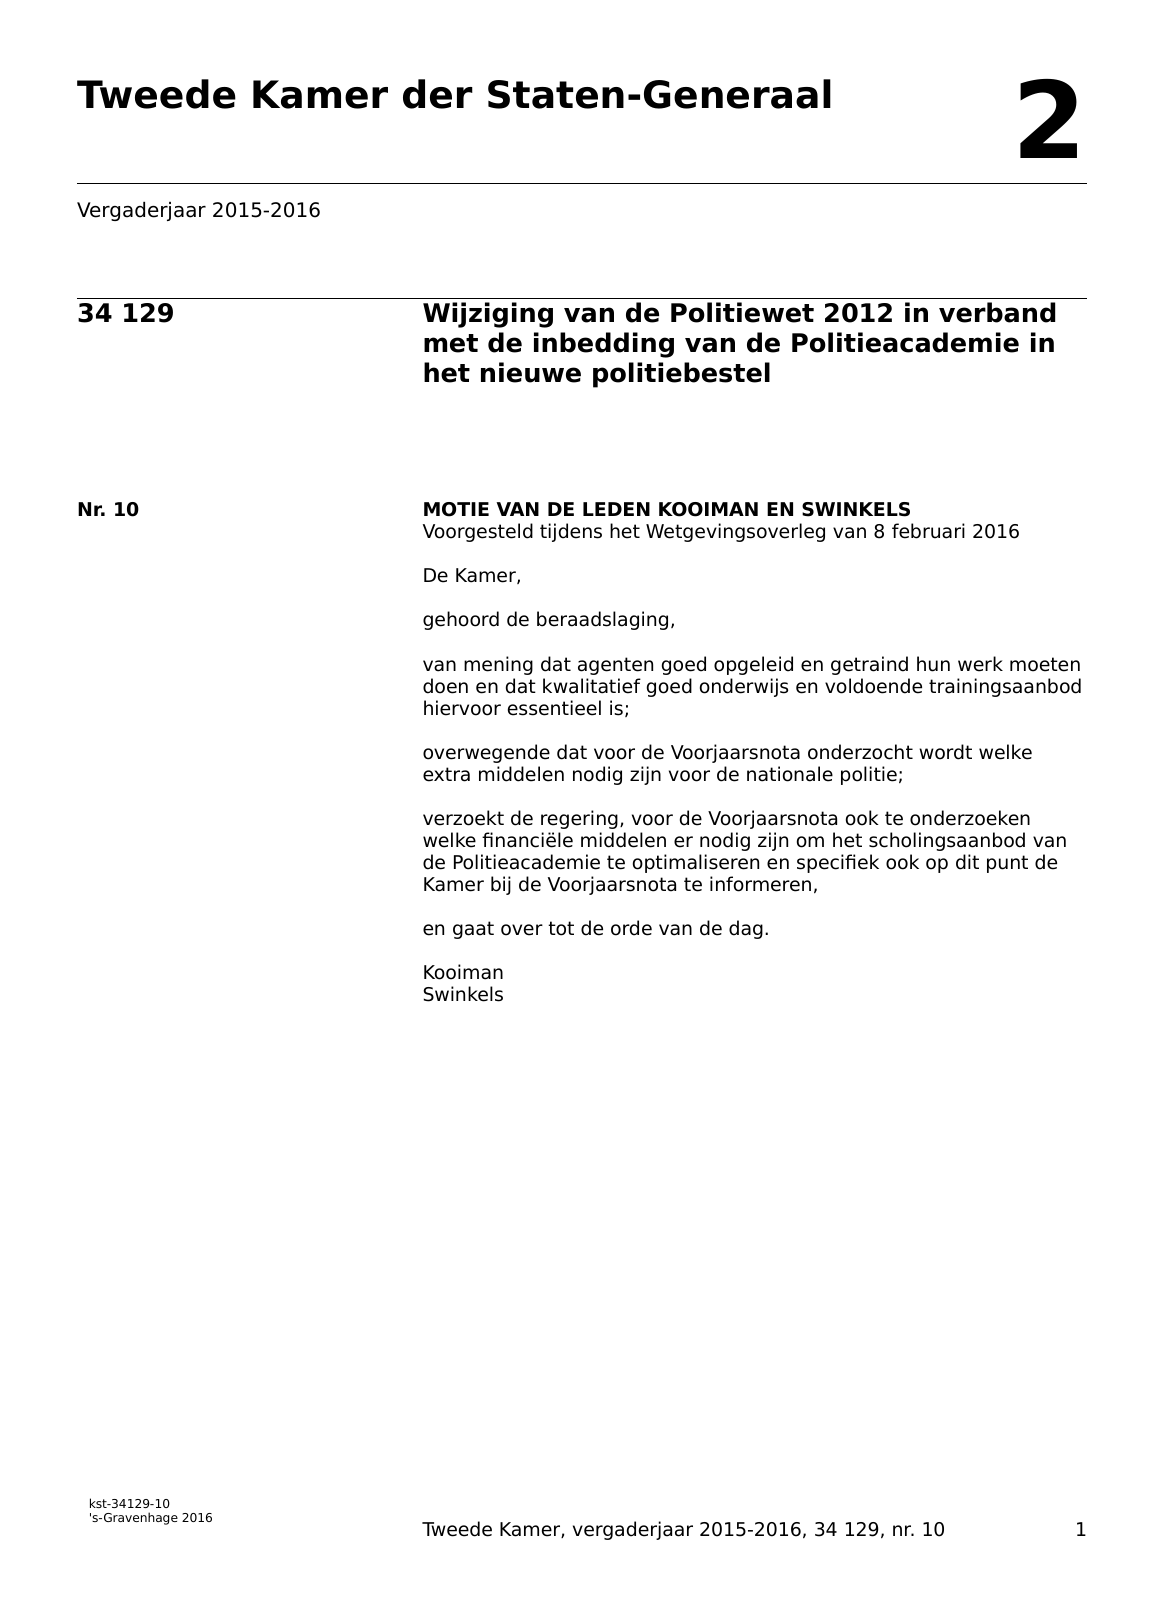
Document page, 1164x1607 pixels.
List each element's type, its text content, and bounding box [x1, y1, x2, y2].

text Voorgesteld tijdens het Wetgevingsoverleg van 8 februari 2016 [422, 521, 1087, 543]
text Kooiman [422, 962, 1087, 984]
subtitle 34 129 Wijziging van de Politiewet 2012 in verband met de inbedding van de Politieacademie in het nieuwe politiebestel [77, 299, 1087, 388]
text van mening dat agenten goed opgeleid en getraind hun werk moeten doen en dat kwalitatief goed onderwijs en voldoende trainingsaanbod hiervoor essentieel is; [422, 653, 1087, 719]
text 's-Gravenhage 2016 [88, 1511, 323, 1525]
text De Kamer, [422, 565, 1087, 587]
table_header Tweede Kamer der Staten-Generaal [77, 59, 886, 183]
table_header 2 [886, 59, 1087, 183]
table_cell Vergaderjaar 2015-2016 [77, 184, 1087, 298]
text Swinkels [422, 984, 1087, 1006]
subtitle Nr. 10 MOTIE VAN DE LEDEN KOOIMAN EN SWINKELS [77, 499, 1087, 521]
text kst-34129-10 [88, 1497, 323, 1511]
text gehoord de beraadslaging, [422, 609, 1087, 631]
text en gaat over tot de orde van de dag. [422, 918, 1087, 940]
text overwegende dat voor de Voorjaarsnota onderzocht wordt welke extra middelen nodig zijn voor de nationale politie; [422, 742, 1087, 786]
text verzoekt de regering, voor de Voorjaarsnota ook te onderzoeken welke financiële middelen er nodig zijn om het scholingsaanbod van de Politieacademie te optimaliseren en specifiek ook op dit punt de Kamer bij de Voorjaarsnota te informeren, [422, 808, 1087, 896]
